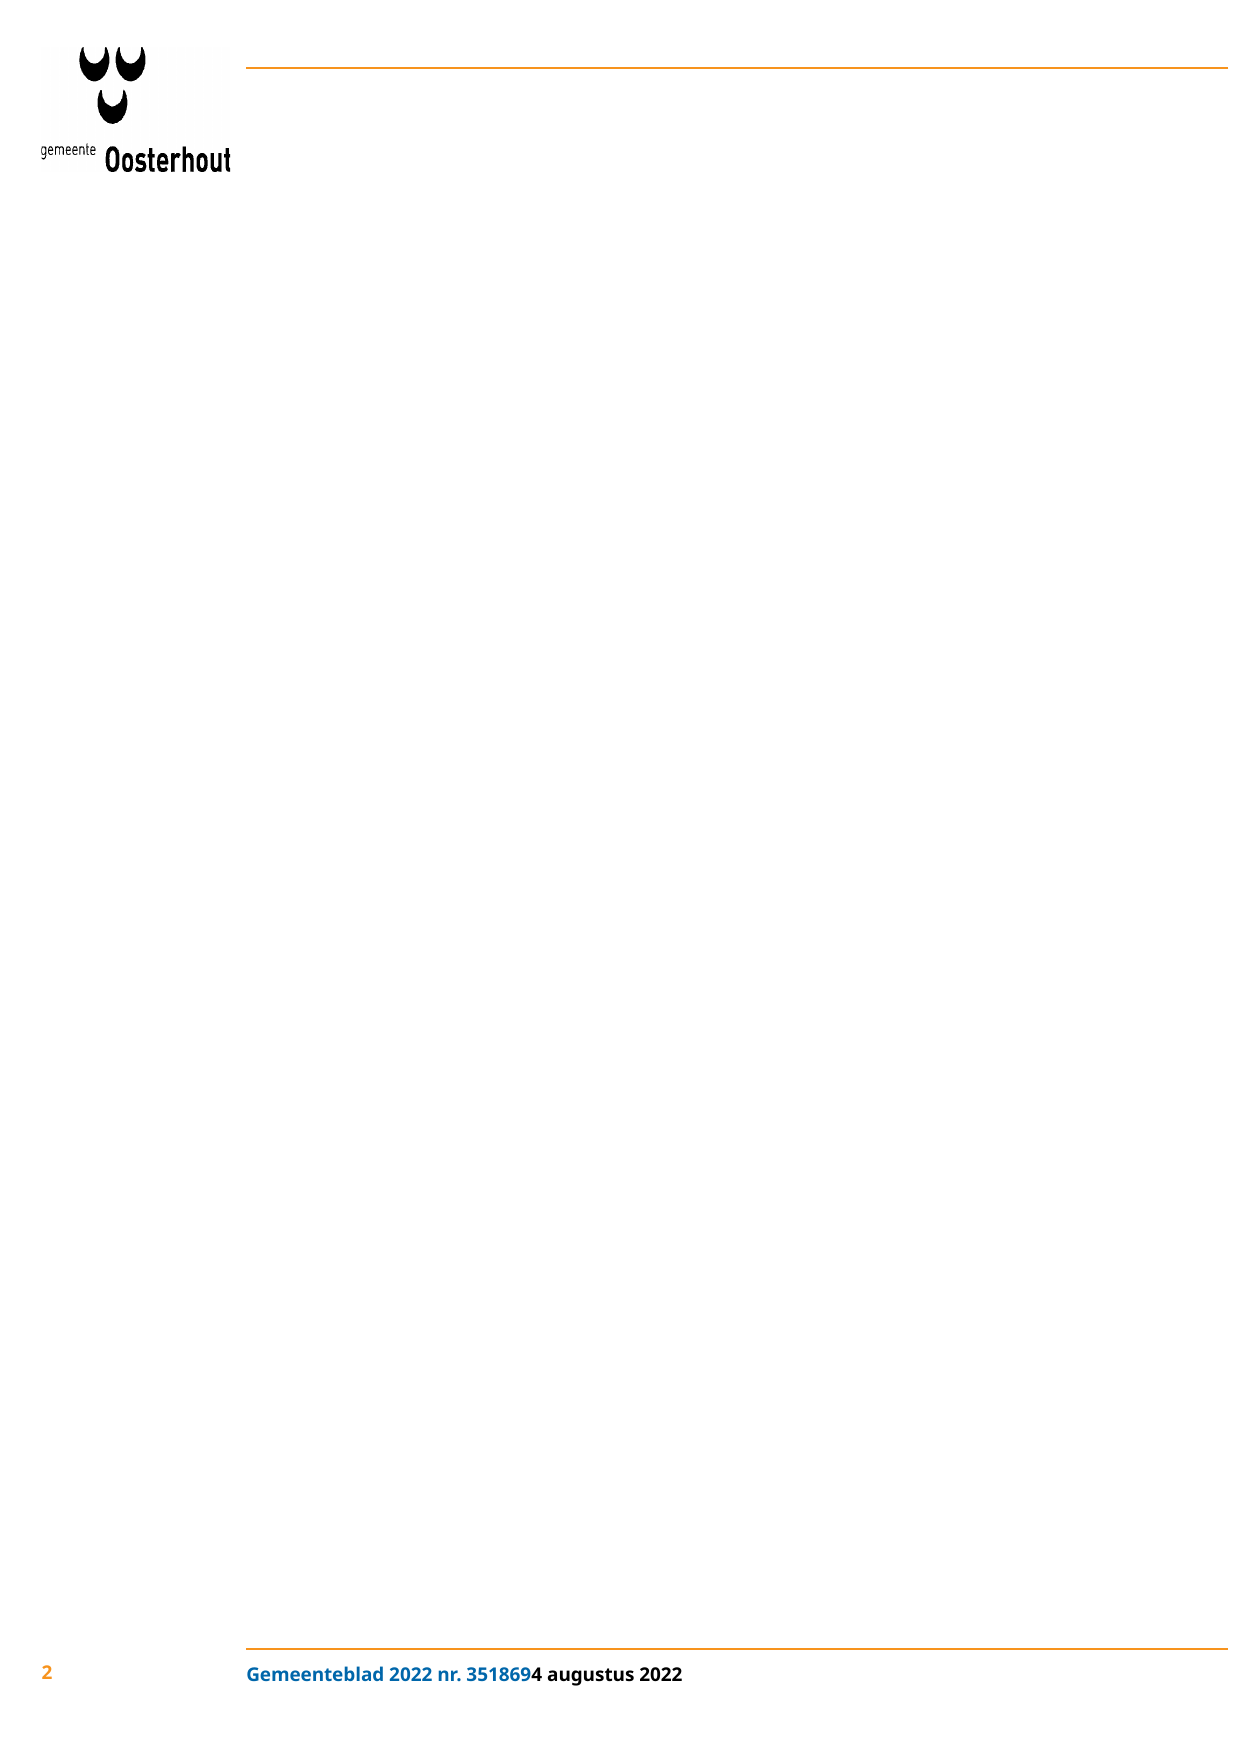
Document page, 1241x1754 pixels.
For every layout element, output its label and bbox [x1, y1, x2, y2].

picture [41, 47, 231, 172]
